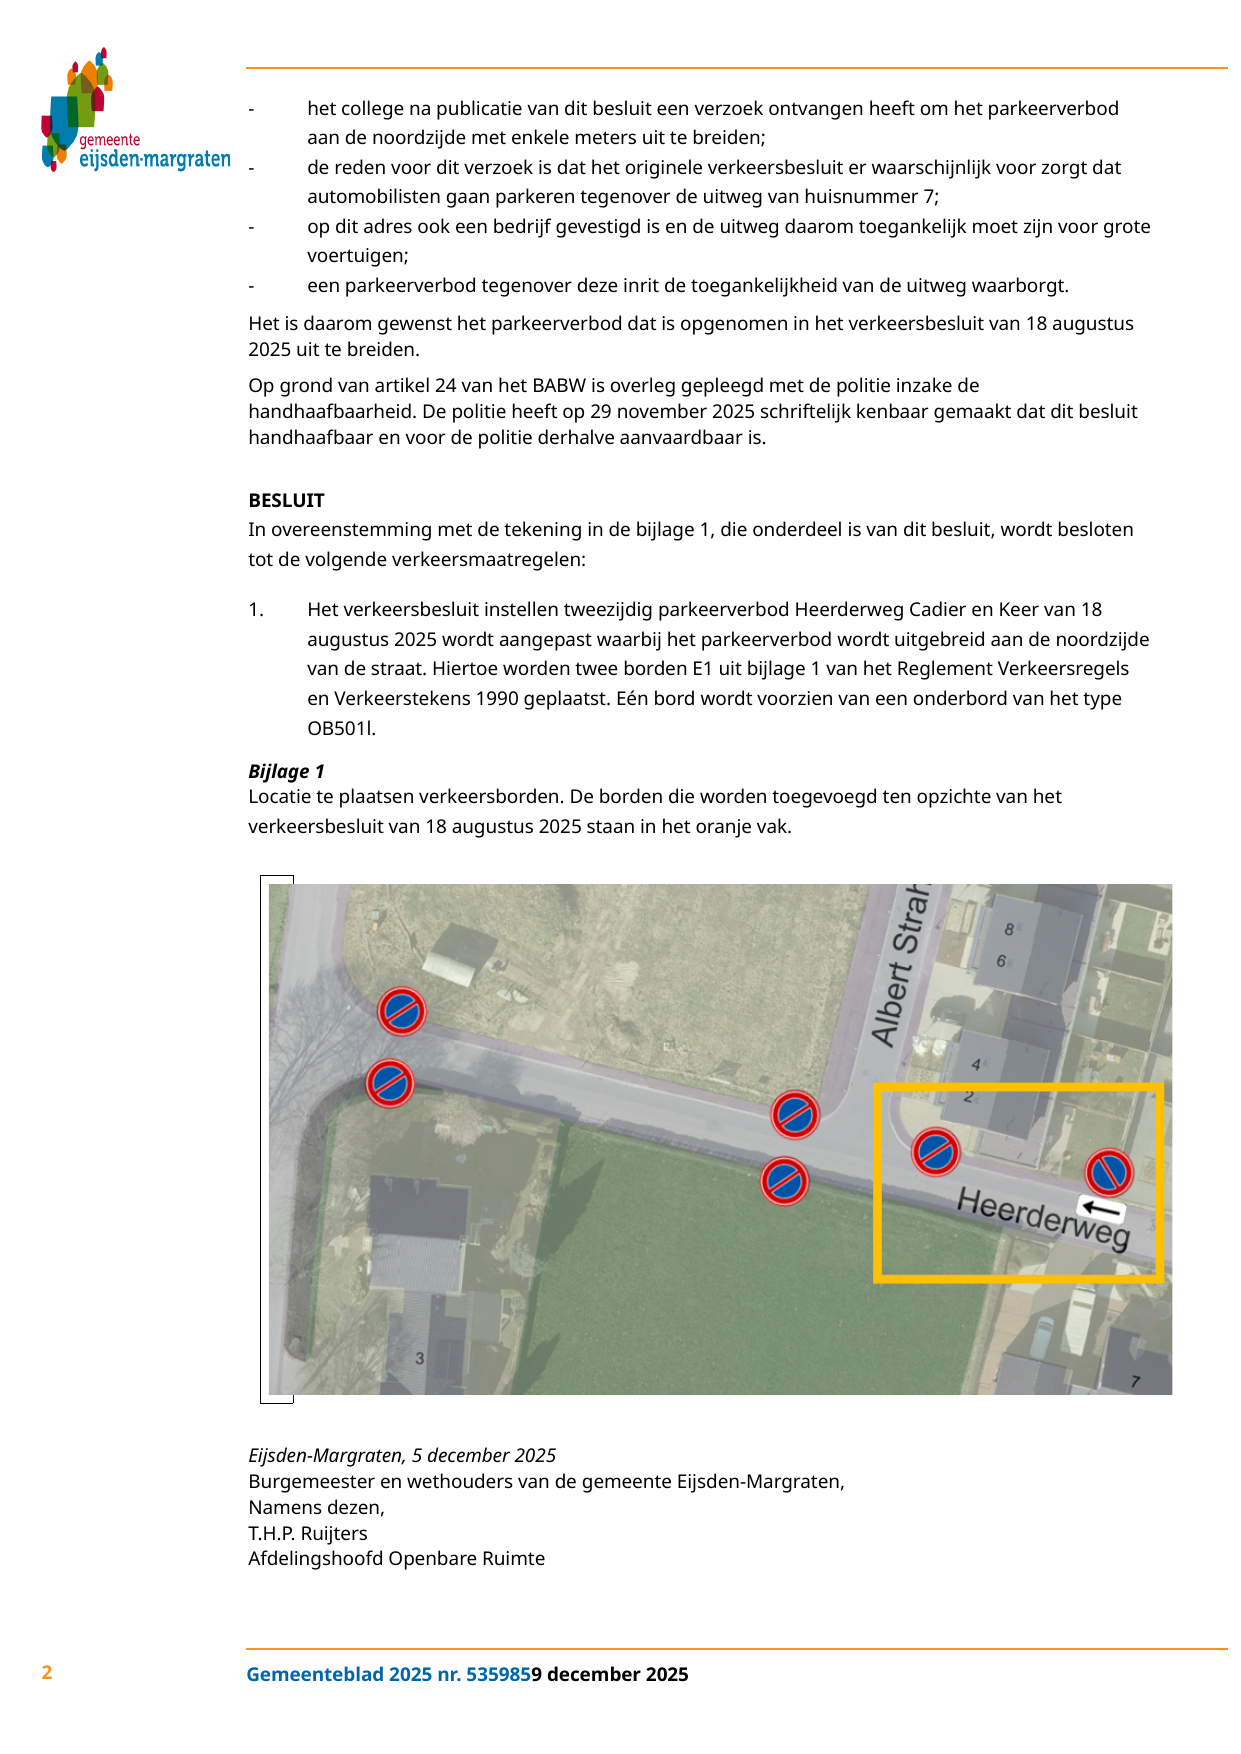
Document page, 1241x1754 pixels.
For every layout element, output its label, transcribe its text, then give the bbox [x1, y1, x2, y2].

list Het verkeersbesluit instellen tweezijdig parkeerverbod Heerderweg Cadier en Keer van 18 augustus 2025 wordt aangepast waarbij het parkeerverbod wordt uitgebreid aan de noordzijde van de straat. Hiertoe worden twee borden E1 uit bijlage 1 van het Reglement Verkeersregels en Verkeerstekens 1990 geplaatst. Eén bord wordt voorzien van een onderbord van het type OB501l. [248, 596, 1152, 740]
picture [268, 884, 1173, 1395]
text T.H.P. Ruijters [248, 1520, 1152, 1546]
text In overeenstemming met de tekening in de bijlage 1, die onderdeel is van dit besluit, wordt besloten tot de volgende verkeersmaatregelen: [248, 516, 1152, 572]
picture [41, 47, 231, 172]
text Namens dezen, [248, 1494, 1152, 1520]
text Het is daarom gewenst het parkeerverbod dat is opgenomen in het verkeersbesluit van 18 augustus 2025 uit te breiden. [248, 310, 1152, 362]
text Afdelingshoofd Openbare Ruimte [248, 1546, 1152, 1571]
text BESLUIT [248, 487, 1152, 512]
text Eijsden-Margraten, 5 december 2025 [248, 1443, 1152, 1468]
list op dit adres ook een bedrijf gevestigd is en de uitweg daarom toegankelijk moet zijn voor grote voertuigen; [248, 213, 1152, 268]
text Burgemeester en wethouders van de gemeente Eijsden-Margraten, [248, 1468, 1152, 1494]
list de reden voor dit verzoek is dat het originele verkeersbesluit er waarschijnlijk voor zorgt dat automobilisten gaan parkeren tegenover de uitweg van huisnummer 7; [248, 154, 1152, 209]
list het college na publicatie van dit besluit een verzoek ontvangen heeft om het parkeerverbod aan de noordzijde met enkele meters uit te breiden; [248, 95, 1152, 150]
text Locatie te plaatsen verkeersborden. De borden die worden toegevoegd ten opzichte van het verkeersbesluit van 18 augustus 2025 staan in het oranje vak. [248, 783, 1152, 839]
list een parkeerverbod tegenover deze inrit de toegankelijkheid van de uitweg waarborgt. [248, 272, 1152, 298]
text Op grond van artikel 24 van het BABW is overleg gepleegd met de politie inzake de handhaafbaarheid. De politie heeft op 29 november 2025 schriftelijk kenbaar gemaakt dat dit besluit handhaafbaar en voor de politie derhalve aanvaardbaar is. [248, 373, 1152, 450]
text Bijlage 1 [248, 758, 1152, 783]
